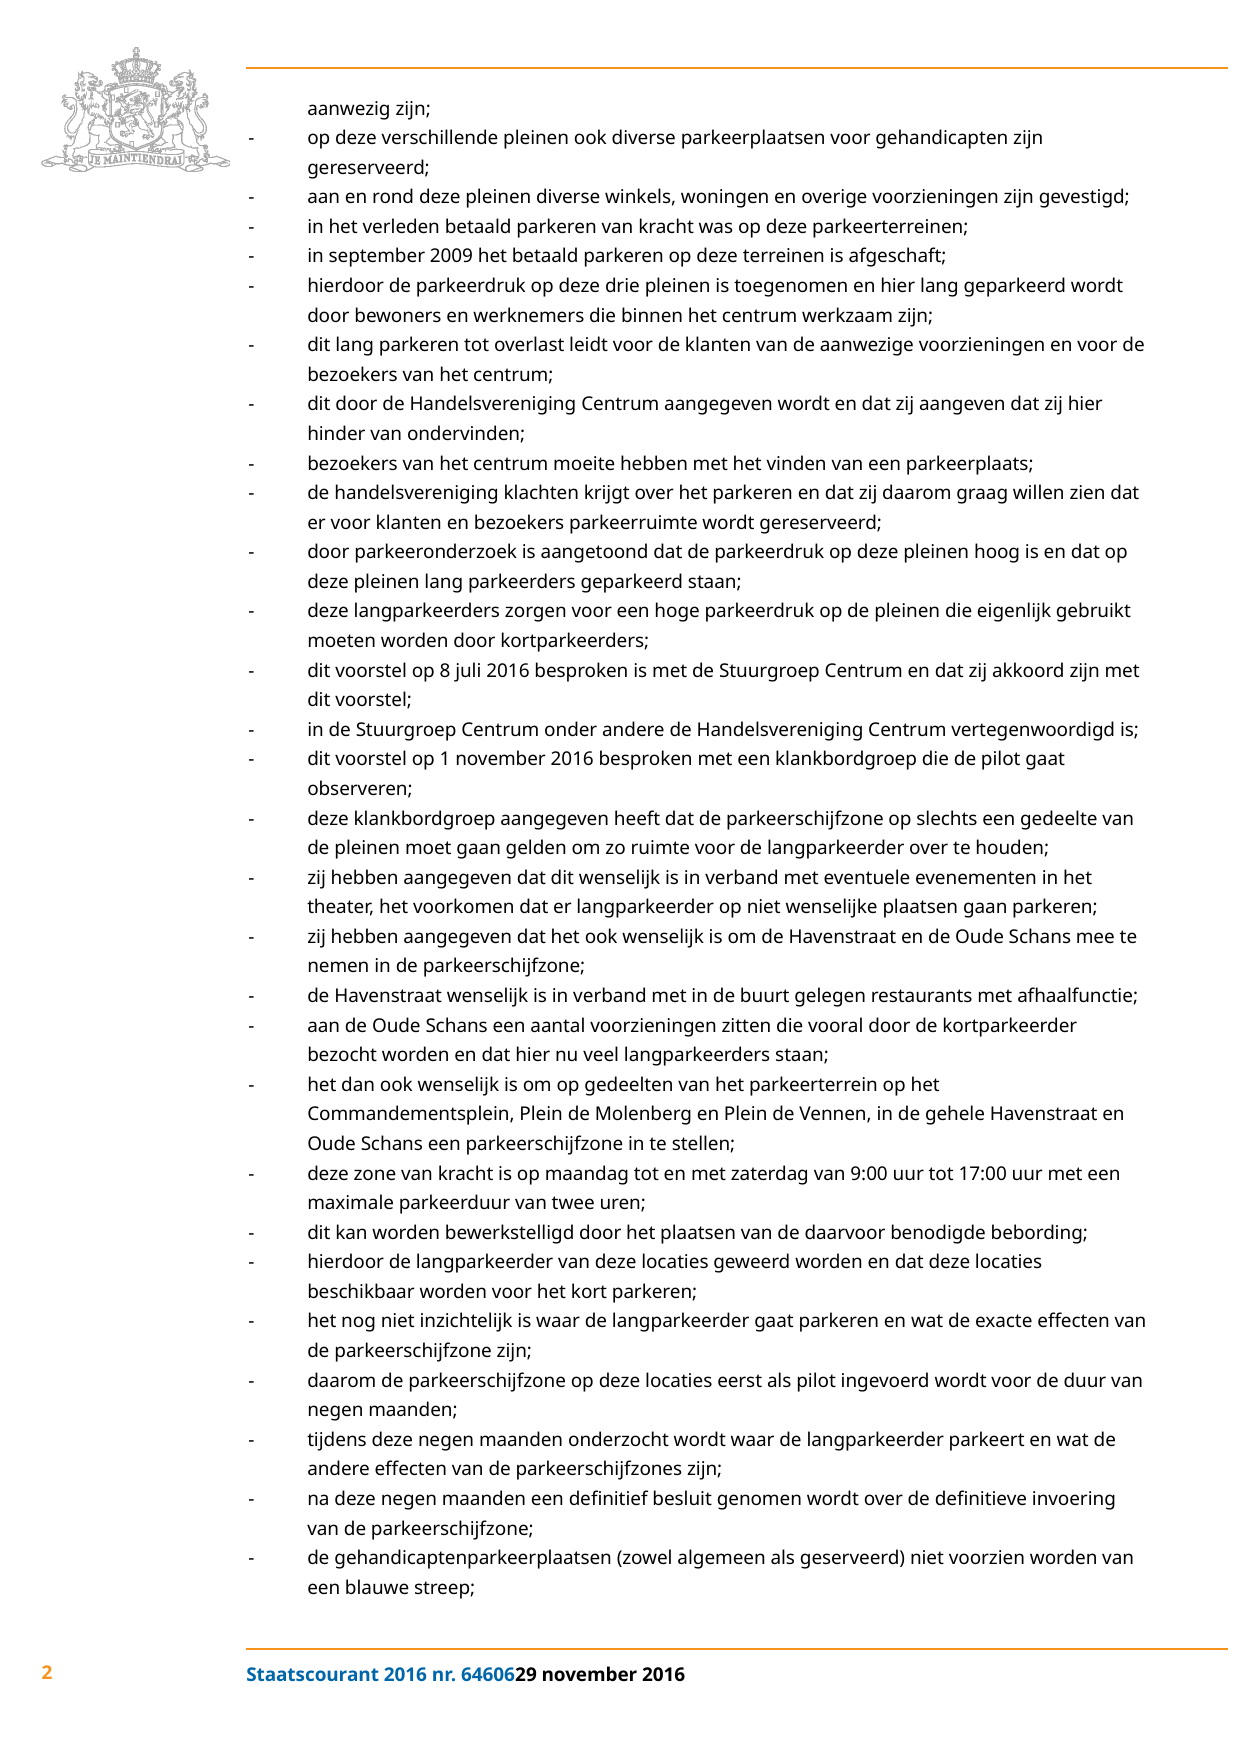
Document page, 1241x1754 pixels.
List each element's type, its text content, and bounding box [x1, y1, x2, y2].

list in september 2009 het betaald parkeren op deze terreinen is afgeschaft; [248, 243, 1152, 268]
list in het verleden betaald parkeren van kracht was op deze parkeerterreinen; [248, 213, 1152, 239]
list deze klankbordgroep aangegeven heeft dat de parkeerschijfzone op slechts een gedeelte van de pleinen moet gaan gelden om zo ruimte voor de langparkeerder over te houden; [248, 805, 1152, 860]
list de handelsvereniging klachten krijgt over het parkeren en dat zij daarom graag willen zien dat er voor klanten en bezoekers parkeerruimte wordt gereserveerd; [248, 479, 1152, 535]
list dit kan worden bewerkstelligd door het plaatsen van de daarvoor benodigde bebording; [248, 1219, 1152, 1245]
list door parkeeronderzoek is aangetoond dat de parkeerdruk op deze pleinen hoog is en dat op deze pleinen lang parkeerders geparkeerd staan; [248, 538, 1152, 594]
list zij hebben aangegeven dat het ook wenselijk is om de Havenstraat en de Oude Schans mee te nemen in de parkeerschijfzone; [248, 923, 1152, 978]
list aanwezig zijn; [248, 95, 1152, 121]
picture [41, 47, 231, 172]
list het nog niet inzichtelijk is waar de langparkeerder gaat parkeren en wat de exacte effecten van de parkeerschijfzone zijn; [248, 1308, 1152, 1363]
list tijdens deze negen maanden onderzocht wordt waar de langparkeerder parkeert en wat de andere effecten van de parkeerschijfzones zijn; [248, 1426, 1152, 1481]
list aan de Oude Schans een aantal voorzieningen zitten die vooral door de kortparkeerder bezocht worden en dat hier nu veel langparkeerders staan; [248, 1012, 1152, 1067]
list aan en rond deze pleinen diverse winkels, woningen en overige voorzieningen zijn gevestigd; [248, 183, 1152, 209]
list dit voorstel op 8 juli 2016 besproken is met de Stuurgroep Centrum en dat zij akkoord zijn met dit voorstel; [248, 657, 1152, 712]
list de gehandicaptenparkeerplaatsen (zowel algemeen als geserveerd) niet voorzien worden van een blauwe streep; [248, 1544, 1152, 1600]
list dit voorstel op 1 november 2016 besproken met een klankbordgroep die de pilot gaat observeren; [248, 746, 1152, 801]
list dit lang parkeren tot overlast leidt voor de klanten van de aanwezige voorzieningen en voor de bezoekers van het centrum; [248, 331, 1152, 387]
list daarom de parkeerschijfzone op deze locaties eerst als pilot ingevoerd wordt voor de duur van negen maanden; [248, 1367, 1152, 1422]
list de Havenstraat wenselijk is in verband met in de buurt gelegen restaurants met afhaalfunctie; [248, 982, 1152, 1008]
list deze langparkeerders zorgen voor een hoge parkeerdruk op de pleinen die eigenlijk gebruikt moeten worden door kortparkeerders; [248, 598, 1152, 653]
list deze zone van kracht is op maandag tot en met zaterdag van 9:00 uur tot 17:00 uur met een maximale parkeerduur van twee uren; [248, 1160, 1152, 1215]
list hierdoor de langparkeerder van deze locaties geweerd worden en dat deze locaties beschikbaar worden voor het kort parkeren; [248, 1248, 1152, 1304]
list na deze negen maanden een definitief besluit genomen wordt over de definitieve invoering van de parkeerschijfzone; [248, 1485, 1152, 1541]
list het dan ook wenselijk is om op gedeelten van het parkeerterrein op het Commandementsplein, Plein de Molenberg en Plein de Vennen, in de gehele Havenstraat en Oude Schans een parkeerschijfzone in te stellen; [248, 1071, 1152, 1156]
list hierdoor de parkeerdruk op deze drie pleinen is toegenomen en hier lang geparkeerd wordt door bewoners en werknemers die binnen het centrum werkzaam zijn; [248, 272, 1152, 328]
list in de Stuurgroep Centrum onder andere de Handelsvereniging Centrum vertegenwoordigd is; [248, 716, 1152, 742]
list bezoekers van het centrum moeite hebben met het vinden van een parkeerplaats; [248, 450, 1152, 476]
list zij hebben aangegeven dat dit wenselijk is in verband met eventuele evenementen in het theater, het voorkomen dat er langparkeerder op niet wenselijke plaatsen gaan parkeren; [248, 864, 1152, 919]
list op deze verschillende pleinen ook diverse parkeerplaatsen voor gehandicapten zijn gereserveerd; [248, 124, 1152, 180]
list dit door de Handelsvereniging Centrum aangegeven wordt en dat zij aangeven dat zij hier hinder van ondervinden; [248, 391, 1152, 446]
